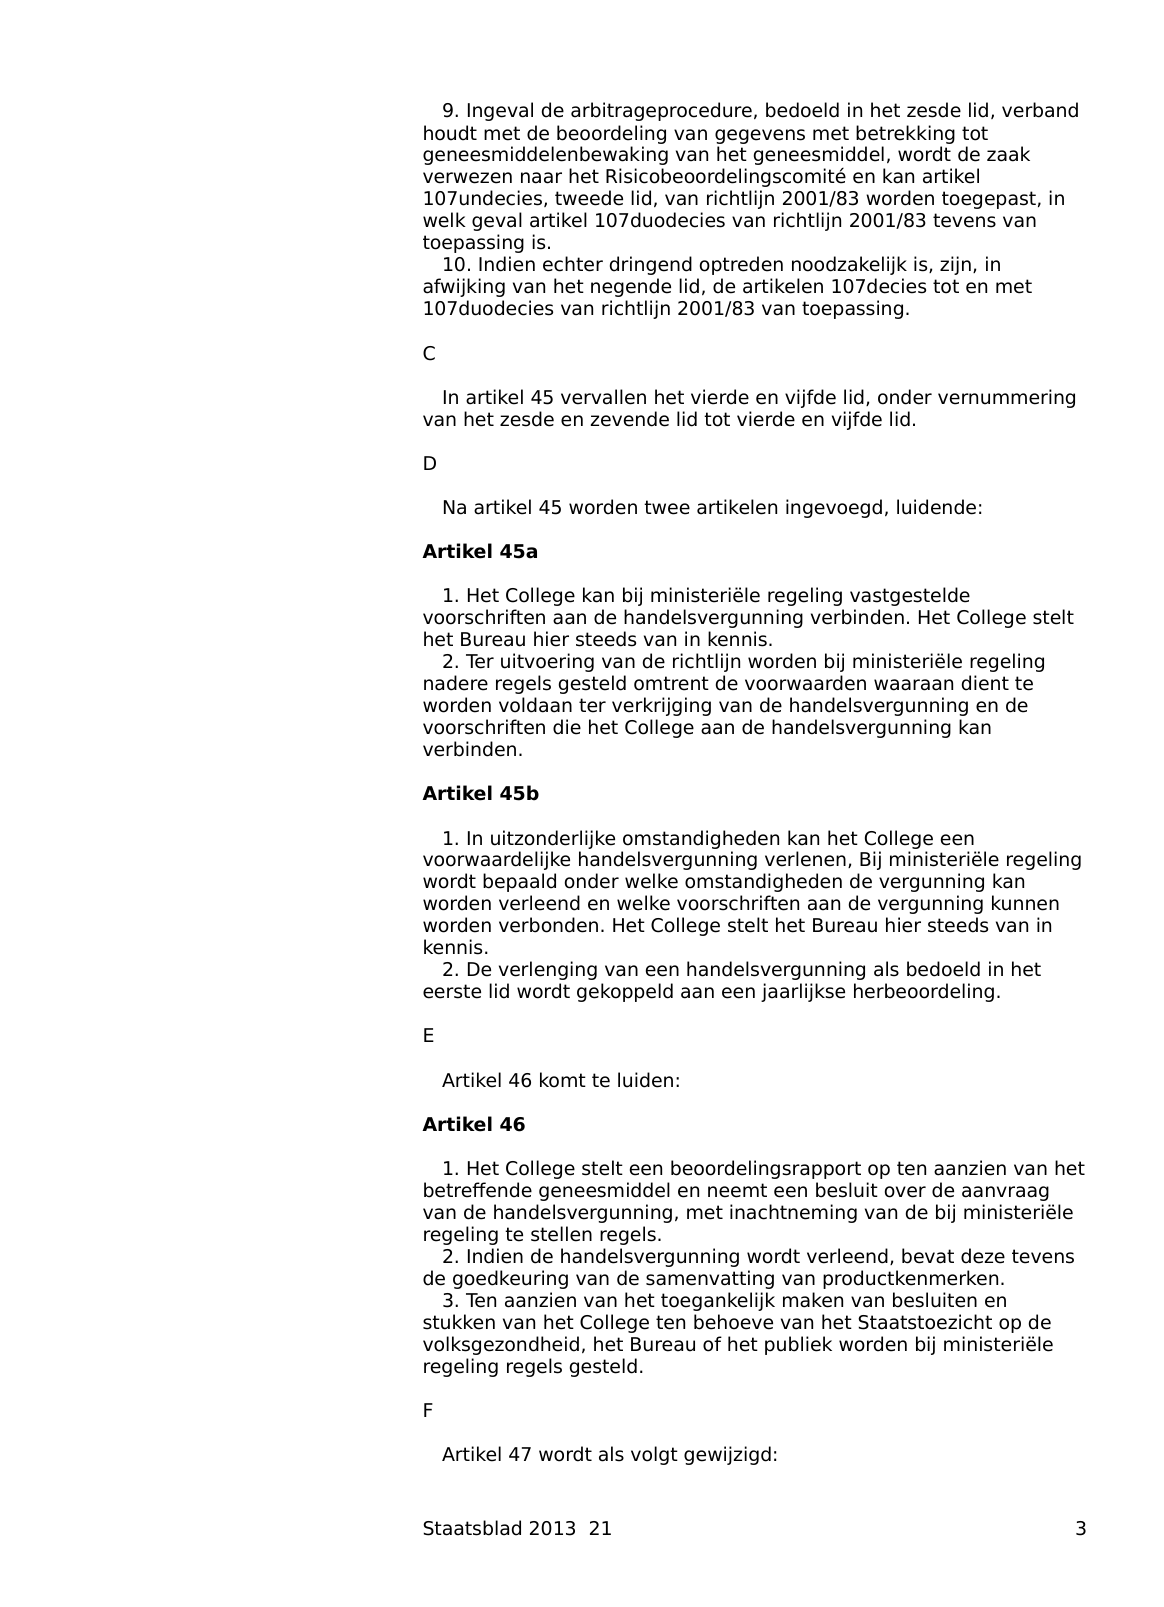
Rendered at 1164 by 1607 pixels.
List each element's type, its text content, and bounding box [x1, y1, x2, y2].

text 2. Indien de handelsvergunning wordt verleend, bevat deze tevens de goedkeuring van de samenvatting van productkenmerken. [422, 1246, 1087, 1290]
text In artikel 45 vervallen het vierde en vijfde lid, onder vernummering van het zesde en zevende lid tot vierde en vijfde lid. [422, 387, 1087, 431]
subtitle Artikel 45b [422, 783, 1087, 805]
text Artikel 46 komt te luiden: [422, 1069, 1087, 1092]
text 2. De verlenging van een handelsvergunning als bedoeld in het eerste lid wordt gekoppeld aan een jaarlijkse herbeoordeling. [422, 959, 1087, 1003]
subtitle Artikel 46 [422, 1114, 1087, 1136]
text 1. Het College kan bij ministeriële regeling vastgestelde voorschriften aan de handelsvergunning verbinden. Het College stelt het Bureau hier steeds van in kennis. [422, 585, 1087, 651]
text 1. In uitzonderlijke omstandigheden kan het College een voorwaardelijke handelsvergunning verlenen, Bij ministeriële regeling wordt bepaald onder welke omstandigheden de vergunning kan worden verleend en welke voorschriften aan de vergunning kunnen worden verbonden. Het College stelt het Bureau hier steeds van in kennis. [422, 827, 1087, 959]
text 1. Het College stelt een beoordelingsrapport op ten aanzien van het betreffende geneesmiddel en neemt een besluit over de aanvraag van de handelsvergunning, met inachtneming van de bij ministeriële regeling te stellen regels. [422, 1158, 1087, 1246]
text F [422, 1400, 1087, 1422]
text 3. Ten aanzien van het toegankelijk maken van besluiten en stukken van het College ten behoeve van het Staatstoezicht op de volksgezondheid, het Bureau of het publiek worden bij ministeriële regeling regels gesteld. [422, 1290, 1087, 1378]
text C [422, 342, 1087, 364]
text Artikel 47 wordt als volgt gewijzigd: [422, 1444, 1087, 1466]
text Na artikel 45 worden twee artikelen ingevoegd, luidende: [422, 497, 1087, 519]
subtitle Artikel 45a [422, 541, 1087, 563]
text E [422, 1025, 1087, 1047]
text 9. Ingeval de arbitrageprocedure, bedoeld in het zesde lid, verband houdt met de beoordeling van gegevens met betrekking tot geneesmiddelenbewaking van het geneesmiddel, wordt de zaak verwezen naar het Risicobeoordelingscomité en kan artikel 107undecies, tweede lid, van richtlijn 2001/83 worden toegepast, in welk geval artikel 107duodecies van richtlijn 2001/83 tevens van toepassing is. [422, 100, 1087, 254]
text D [422, 453, 1087, 475]
text 2. Ter uitvoering van de richtlijn worden bij ministeriële regeling nadere regels gesteld omtrent de voorwaarden waaraan dient te worden voldaan ter verkrijging van de handelsvergunning en de voorschriften die het College aan de handelsvergunning kan verbinden. [422, 651, 1087, 761]
text 10. Indien echter dringend optreden noodzakelijk is, zijn, in afwijking van het negende lid, de artikelen 107decies tot en met 107duodecies van richtlijn 2001/83 van toepassing. [422, 254, 1087, 320]
